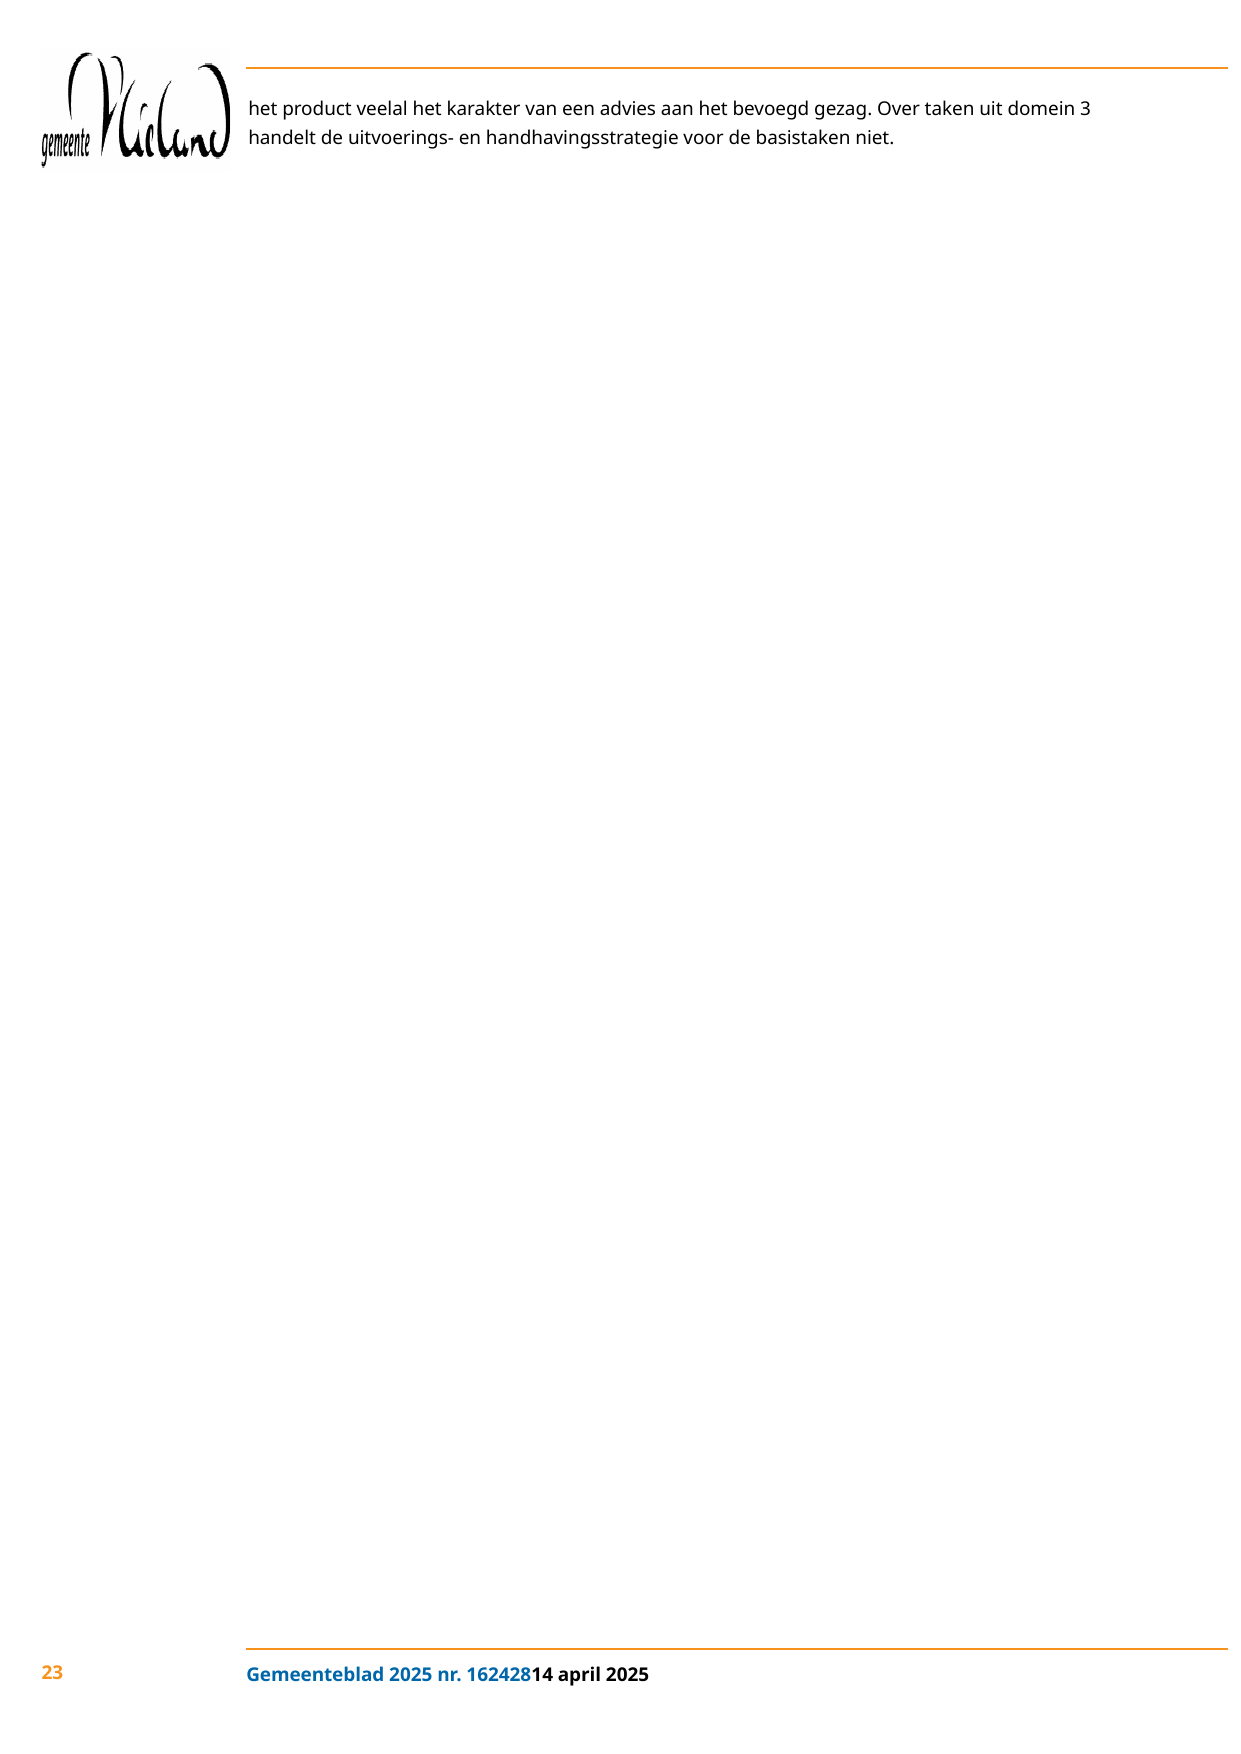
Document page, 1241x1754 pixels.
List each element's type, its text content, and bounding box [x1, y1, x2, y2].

picture [41, 47, 231, 172]
text het product veelal het karakter van een advies aan het bevoegd gezag. Over taken uit domein 3 handelt de uitvoerings- en handhavingsstrategie voor de basistaken niet. [248, 95, 1152, 150]
